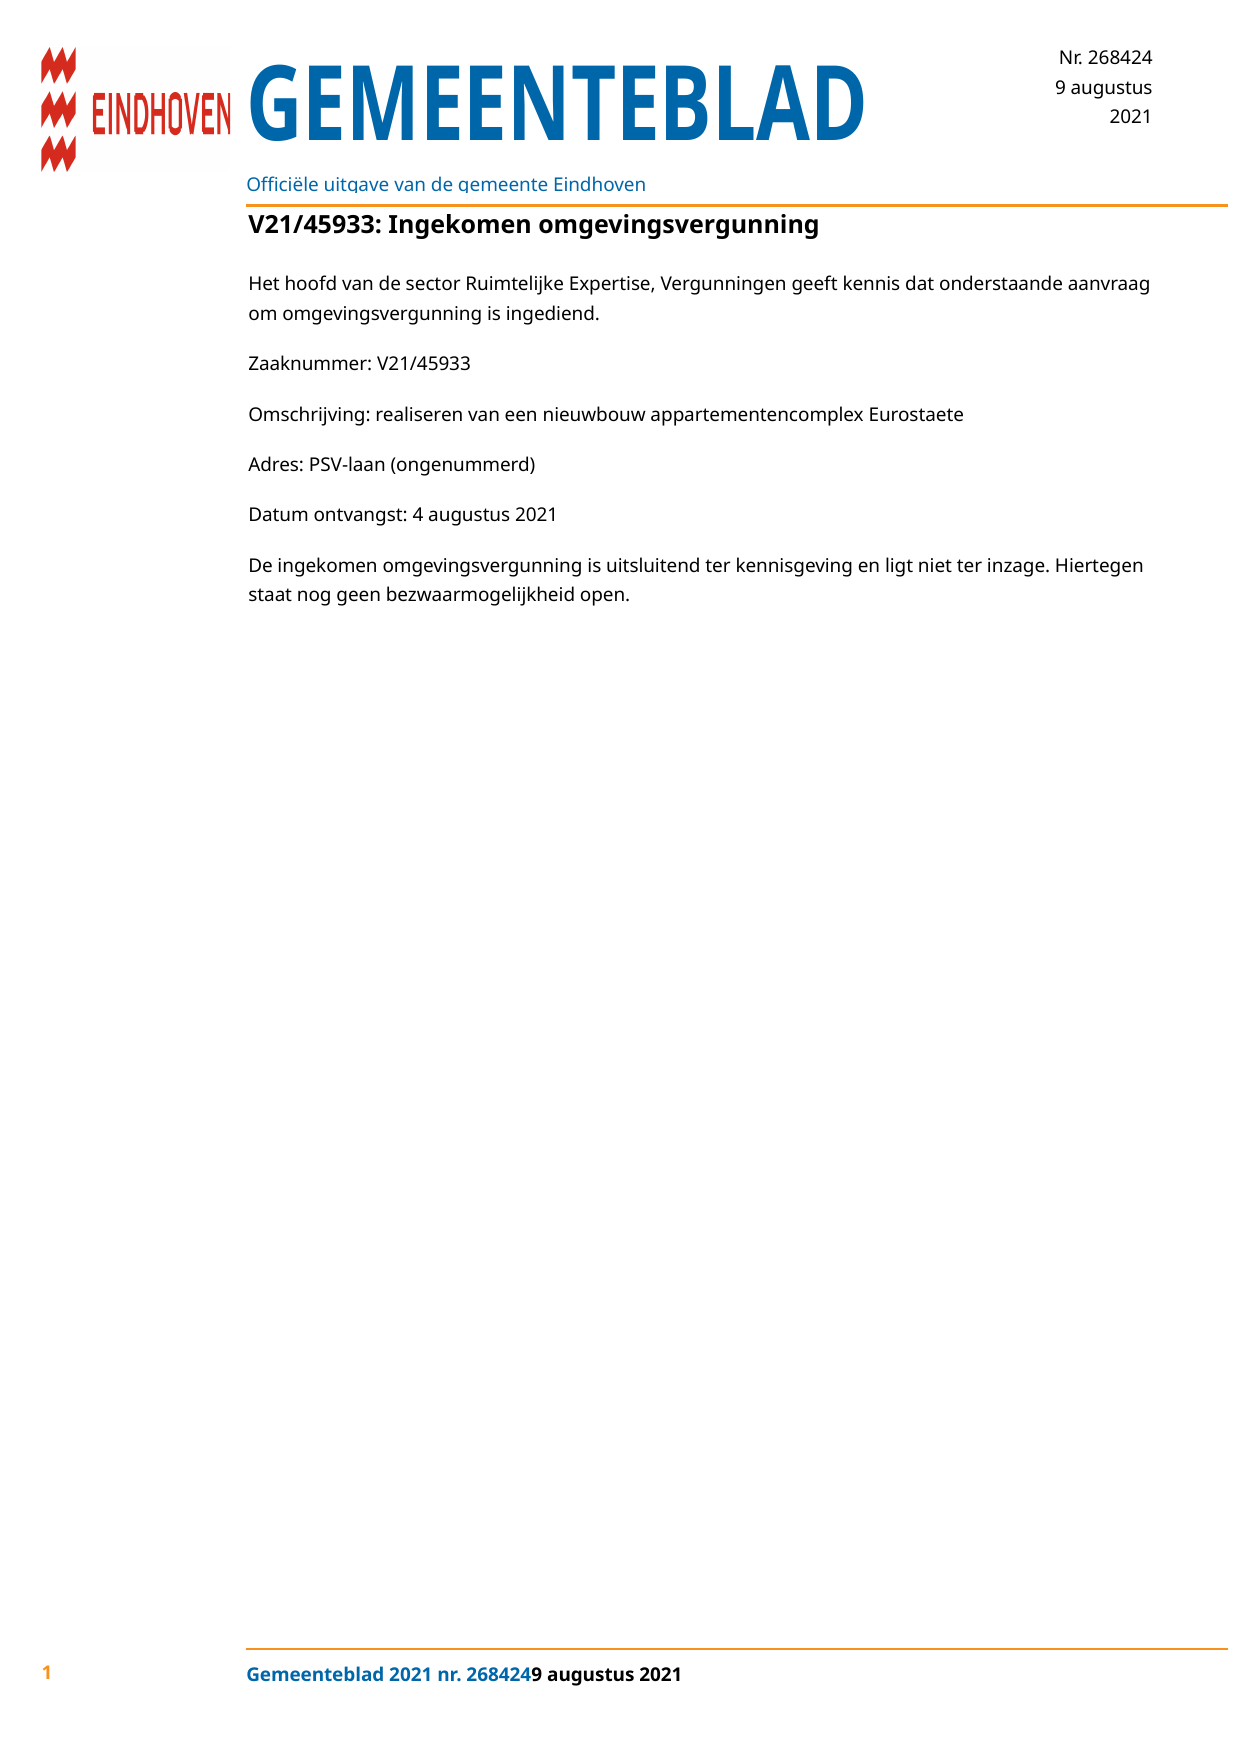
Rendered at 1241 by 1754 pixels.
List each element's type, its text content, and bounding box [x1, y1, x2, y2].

text Het hoofd van de sector Ruimtelijke Expertise, Vergunningen geeft kennis dat onderstaande aanvraag om omgevingsvergunning is ingediend. [248, 270, 1152, 326]
text Zaaknummer: V21/45933 [248, 350, 1152, 376]
text Adres: PSV-laan (ongenummerd) [248, 451, 1152, 477]
text Omschrijving: realiseren van een nieuwbouw appartementencomplex Eurostaete [248, 401, 1152, 426]
text De ingekomen omgevingsvergunning is uitsluitend ter kennisgeving en ligt niet ter inzage. Hiertegen staat nog geen bezwaarmogelijkheid open. [248, 552, 1152, 607]
text Datum ontvangst: 4 augustus 2021 [248, 502, 1152, 527]
text V21/45933: Ingekomen omgevingsvergunning [248, 207, 1152, 241]
picture [41, 47, 231, 172]
